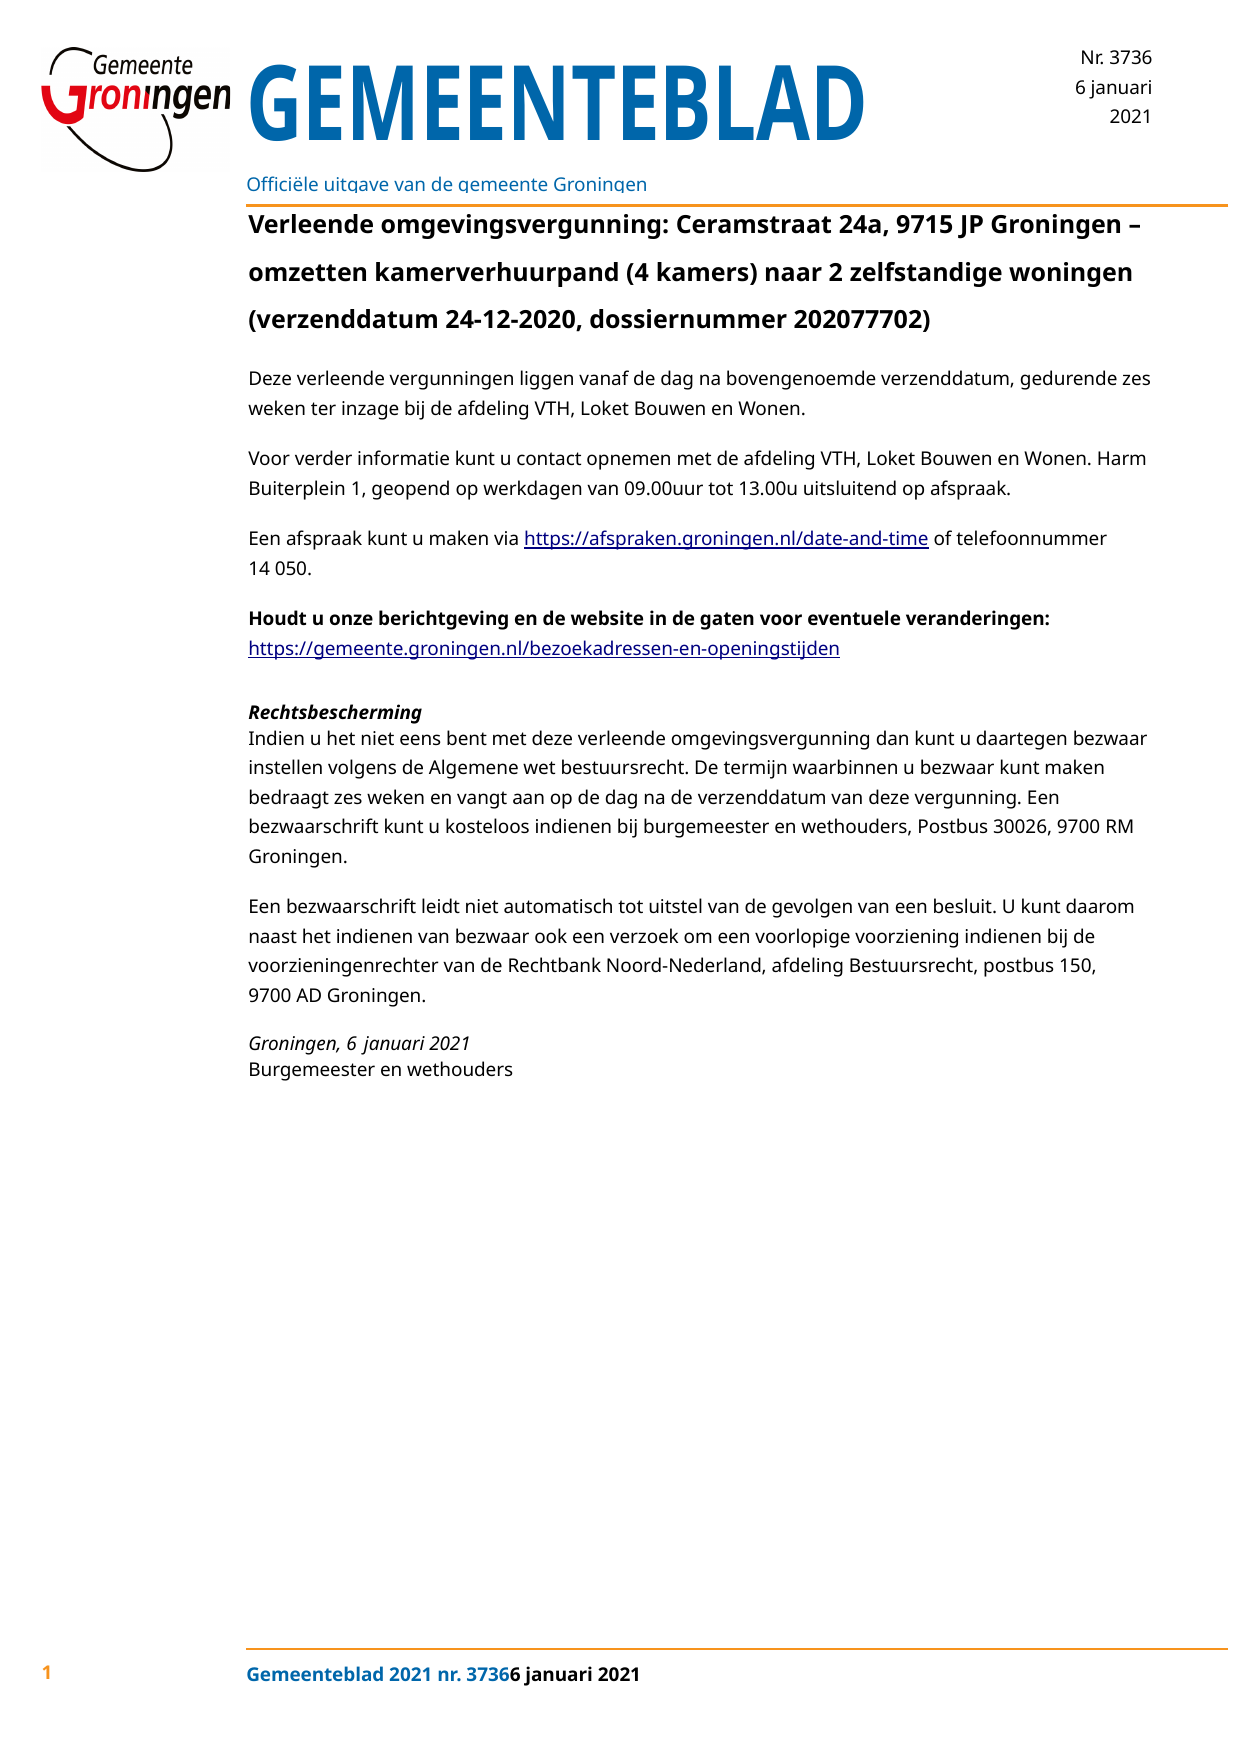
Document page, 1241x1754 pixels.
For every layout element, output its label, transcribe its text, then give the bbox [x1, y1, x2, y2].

text Groningen, 6 januari 2021 [248, 1030, 1152, 1056]
text Verleende omgevingsvergunning: Ceramstraat 24a, 9715 JP Groningen – omzetten kamerverhuurpand (4 kamers) naar 2 zelfstandige woningen (verzenddatum 24-12-2020, dossiernummer 202077702) [248, 207, 1152, 336]
text Indien u het niet eens bent met deze verleende omgevingsvergunning dan kunt u daartegen bezwaar instellen volgens de Algemene wet bestuursrecht. De termijn waarbinnen u bezwaar kunt maken bedraagt zes weken en vangt aan op de dag na de verzenddatum van deze vergunning. Een bezwaarschrift kunt u kosteloos indienen bij burgemeester en wethouders, Postbus 30026, 9700 RM Groningen. [248, 725, 1152, 869]
text Voor verder informatie kunt u contact opnemen met de afdeling VTH, Loket Bouwen en Wonen. Harm Buiterplein 1, geopend op werkdagen van 09.00uur tot 13.00u uitsluitend op afspraak. [248, 446, 1152, 501]
text Deze verleende vergunningen liggen vanaf de dag na bovengenoemde verzenddatum, gedurende zes weken ter inzage bij de afdeling VTH, Loket Bouwen en Wonen. [248, 366, 1152, 421]
text Rechtsbescherming [248, 699, 1152, 725]
text Houdt u onze berichtgeving en de website in de gaten voor eventuele veranderingen: https://gemeente.groningen.nl/bezoekadressen-en-openingstijden [248, 606, 1152, 661]
text Burgemeester en wethouders [248, 1056, 1152, 1082]
picture [41, 47, 231, 172]
text Een afspraak kunt u maken via https://afspraken.groningen.nl/date-and-time of telefoonnummer 14 050. [248, 526, 1152, 581]
text Een bezwaarschrift leidt niet automatisch tot uitstel van de gevolgen van een besluit. U kunt daarom naast het indienen van bezwaar ook een verzoek om een voorlopige voorziening indienen bij de voorzieningenrechter van de Rechtbank Noord-Nederland, afdeling Bestuursrecht, postbus 150, 9700 AD Groningen. [248, 893, 1152, 1008]
